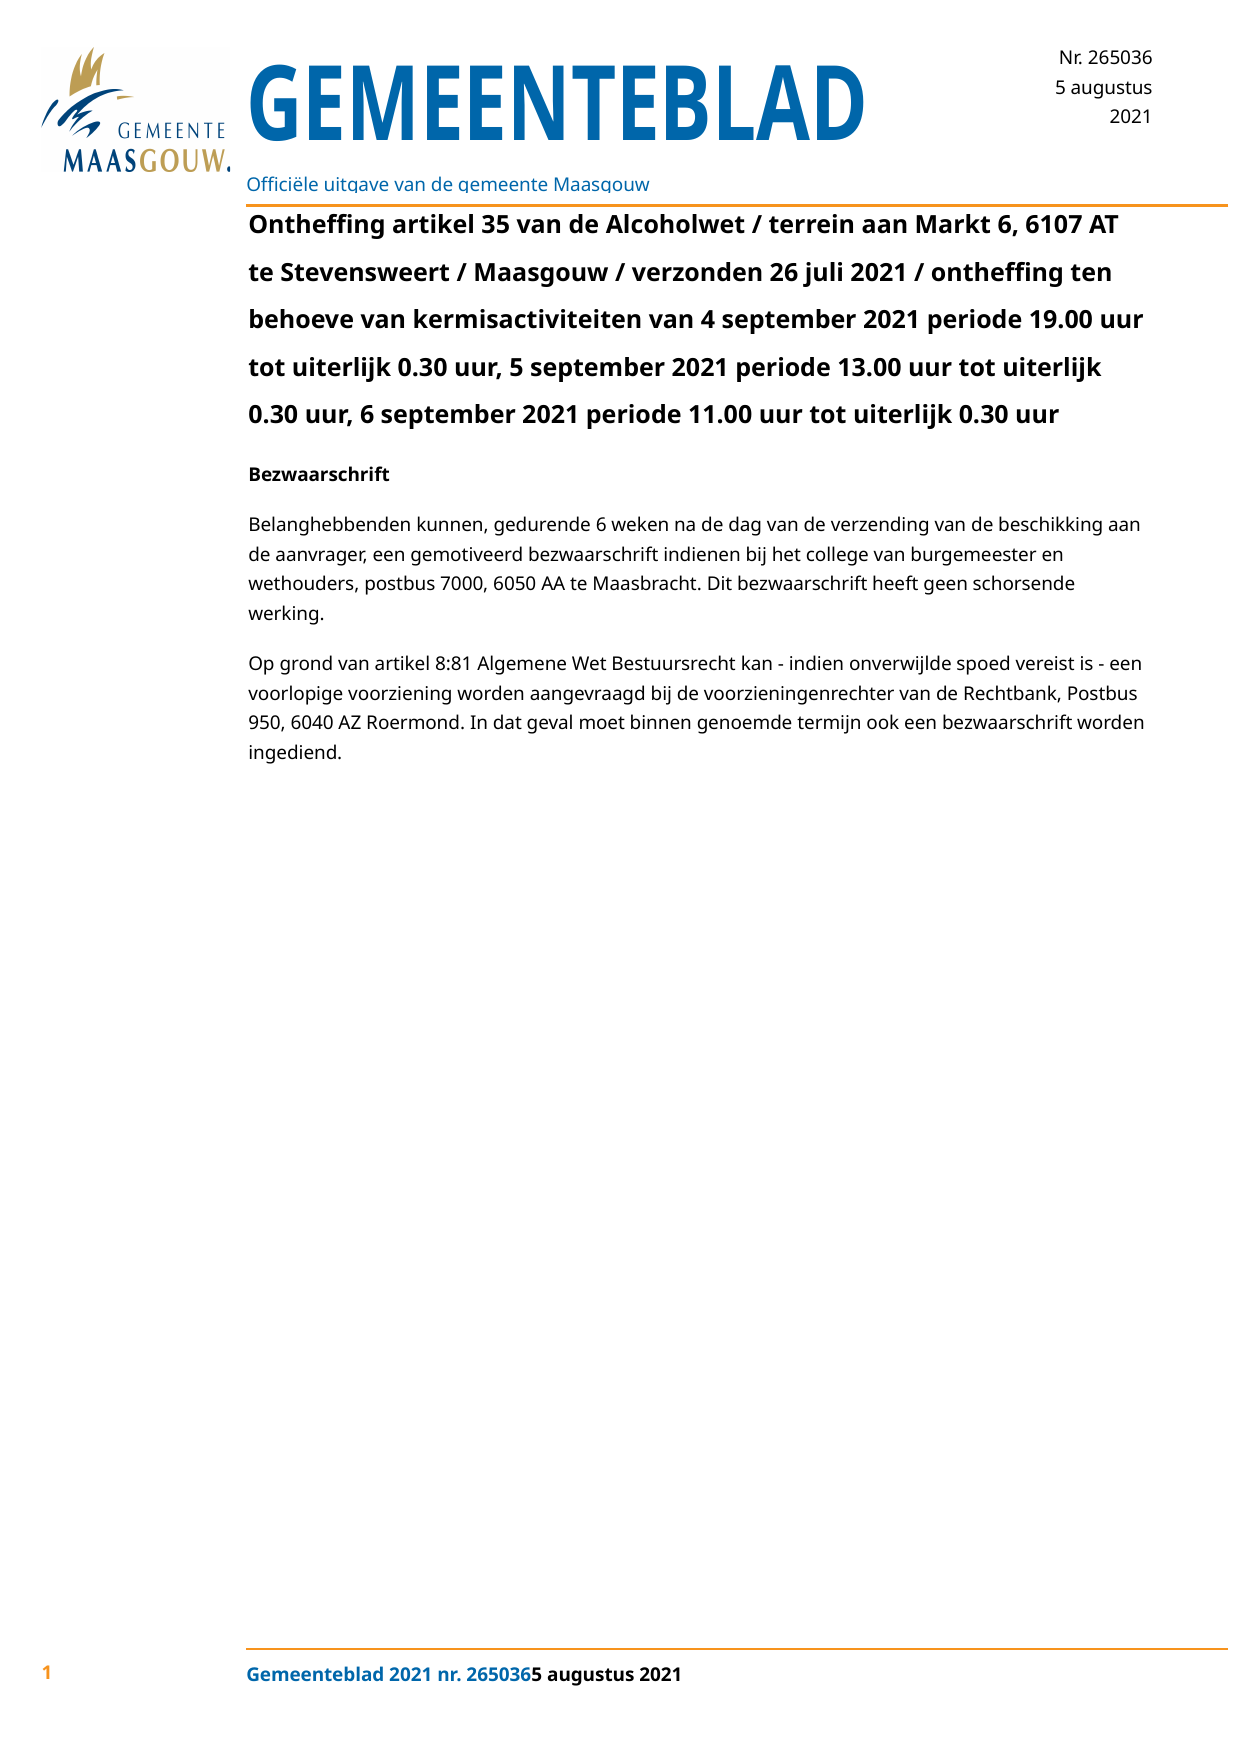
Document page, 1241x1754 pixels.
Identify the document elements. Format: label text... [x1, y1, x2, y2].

text Bezwaarschrift [248, 461, 1152, 486]
text Op grond van artikel 8:81 Algemene Wet Bestuursrecht kan - indien onverwijlde spoed vereist is - een voorlopige voorziening worden aangevraagd bij de voorzieningenrechter van de Rechtbank, Postbus 950, 6040 AZ Roermond. In dat geval moet binnen genoemde termijn ook een bezwaarschrift worden ingediend. [248, 650, 1152, 765]
picture [41, 47, 231, 172]
text Belanghebbenden kunnen, gedurende 6 weken na de dag van de verzending van de beschikking aan de aanvrager, een gemotiveerd bezwaarschrift indienen bij het college van burgemeester en wethouders, postbus 7000, 6050 AA te Maasbracht. Dit bezwaarschrift heeft geen schorsende werking. [248, 511, 1152, 626]
text Ontheffing artikel 35 van de Alcoholwet / terrein aan Markt 6, 6107 AT te Stevensweert / Maasgouw / verzonden 26 juli 2021 / ontheffing ten behoeve van kermisactiviteiten van 4 september 2021 periode 19.00 uur tot uiterlijk 0.30 uur, 5 september 2021 periode 13.00 uur tot uiterlijk 0.30 uur, 6 september 2021 periode 11.00 uur tot uiterlijk 0.30 uur [248, 207, 1152, 431]
